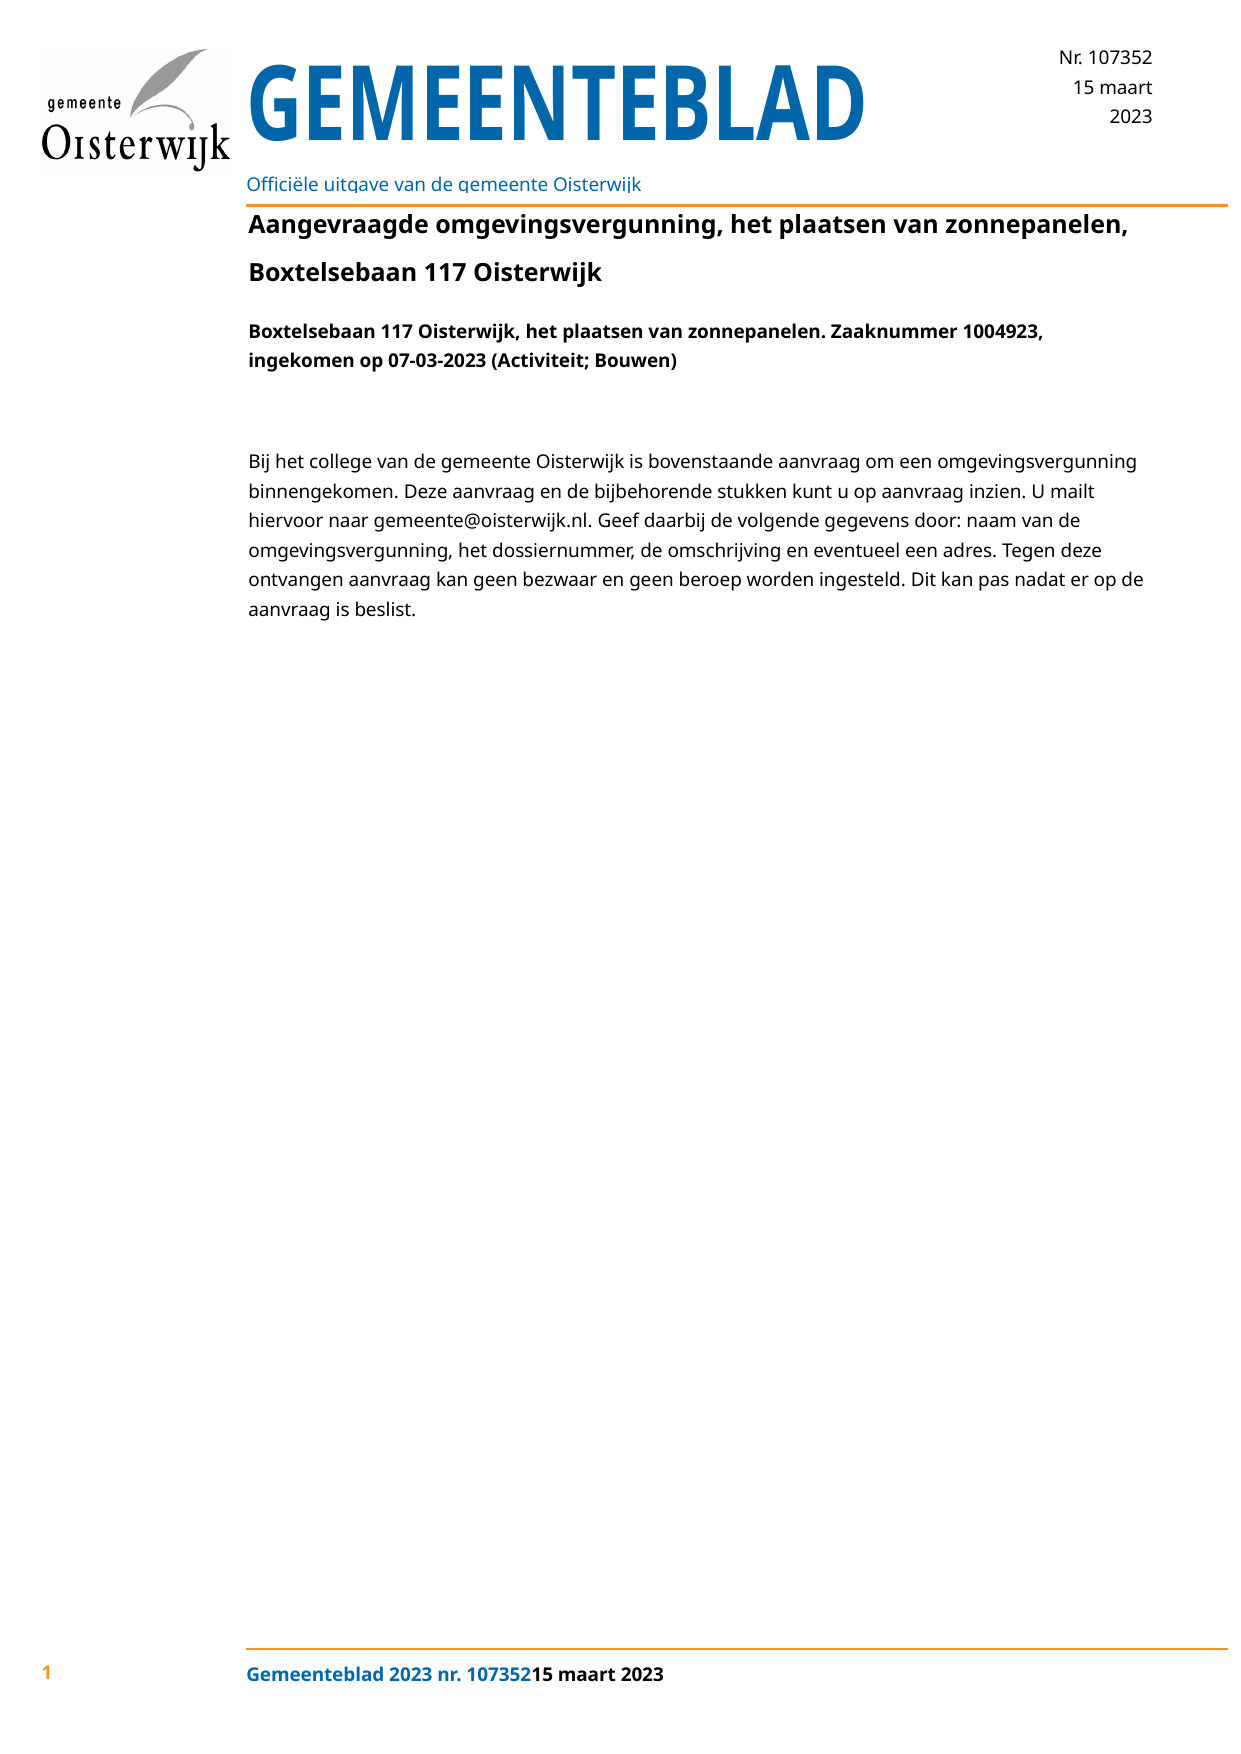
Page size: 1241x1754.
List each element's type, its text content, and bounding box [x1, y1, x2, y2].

text Boxtelsebaan 117 Oisterwijk, het plaatsen van zonnepanelen. Zaaknummer 1004923, ingekomen op 07-03-2023 (Activiteit; Bouwen) [248, 318, 1152, 373]
text Bij het college van de gemeente Oisterwijk is bovenstaande aanvraag om een omgevingsvergunning binnengekomen. Deze aanvraag en de bijbehorende stukken kunt u op aanvraag inzien. U mailt hiervoor naar gemeente@oisterwijk.nl. Geef daarbij de volgende gegevens door: naam van de omgevingsvergunning, het dossiernummer, de omschrijving en eventueel een adres. Tegen deze ontvangen aanvraag kan geen bezwaar en geen beroep worden ingesteld. Dit kan pas nadat er op de aanvraag is beslist. [248, 448, 1152, 622]
text Aangevraagde omgevingsvergunning, het plaatsen van zonnepanelen, Boxtelsebaan 117 Oisterwijk [248, 207, 1152, 288]
picture [41, 47, 231, 172]
